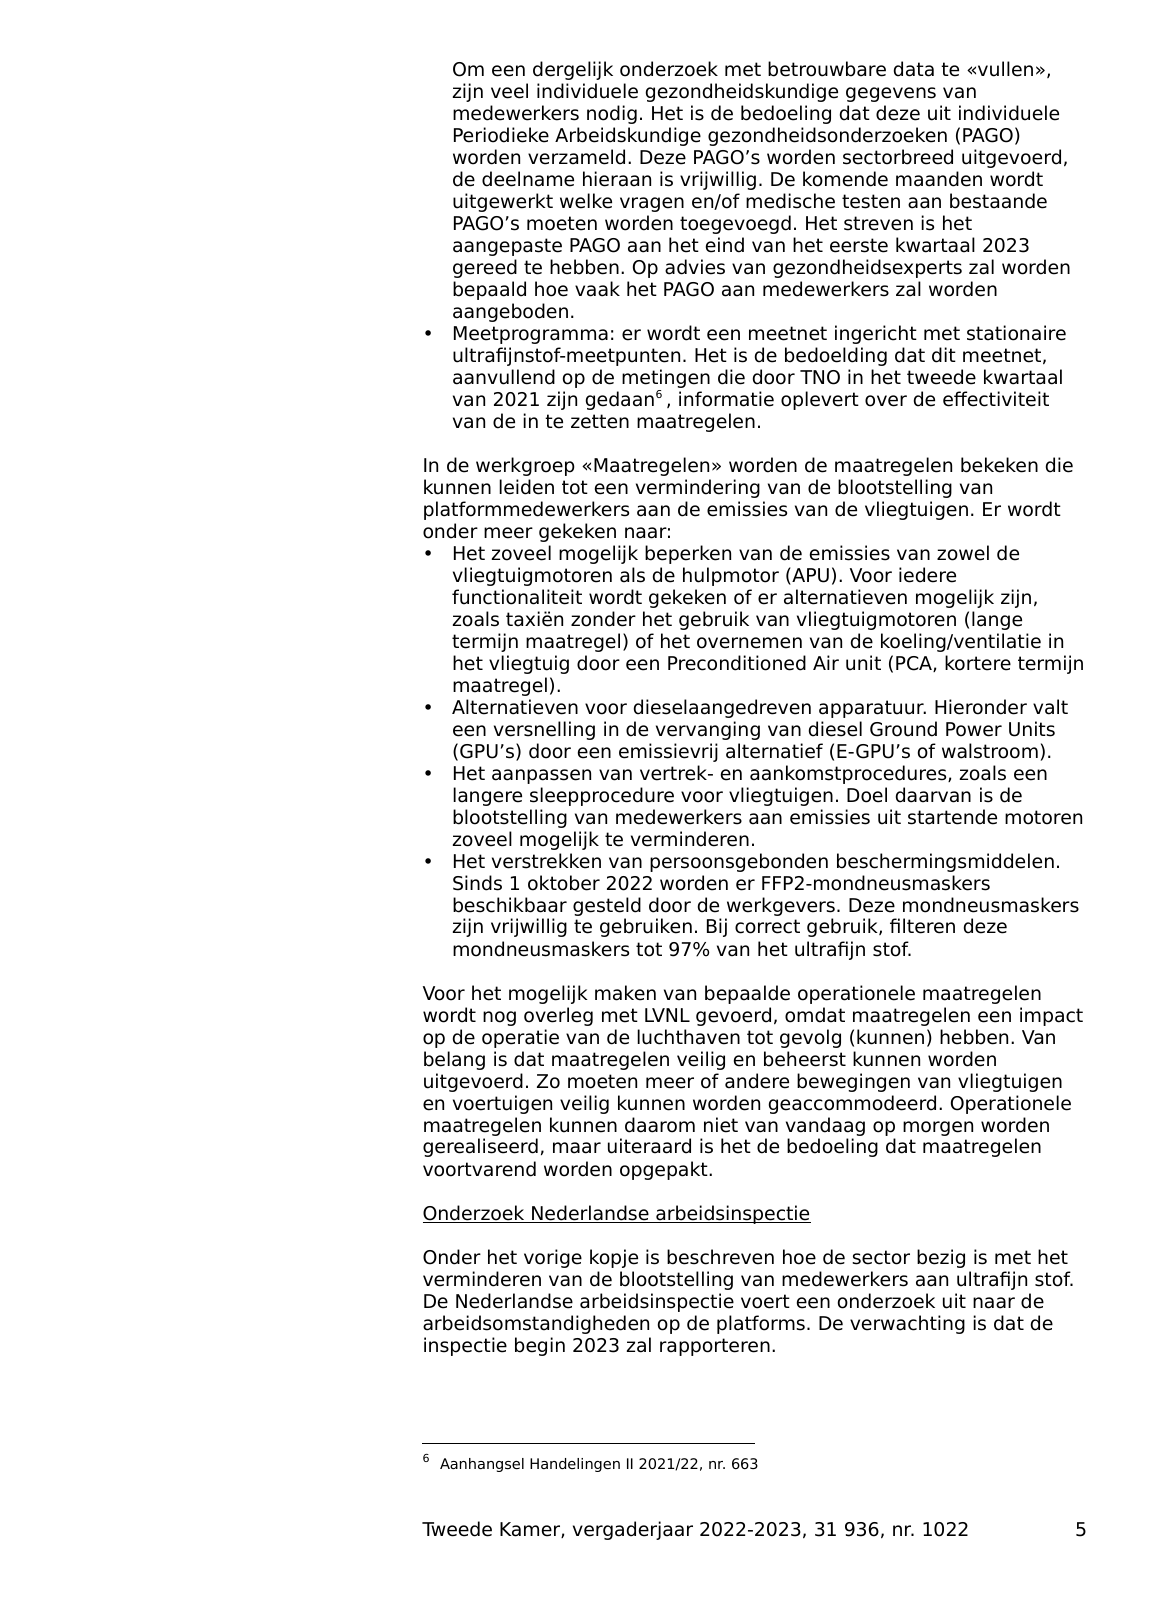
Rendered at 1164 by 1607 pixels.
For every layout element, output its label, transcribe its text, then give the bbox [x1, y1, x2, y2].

text • Het verstrekken van persoonsgebonden beschermingsmiddelen. Sinds 1 oktober 2022 worden er FFP2-mondneusmaskers beschikbaar gesteld door de werkgevers. Deze mondneusmaskers zijn vrijwillig te gebruiken. Bij correct gebruik, filteren deze mondneusmaskers tot 97% van het ultrafijn stof. [422, 851, 1087, 960]
text • Meetprogramma: er wordt een meetnet ingericht met stationaire ultrafijnstof-meetpunten. Het is de bedoelding dat dit meetnet, aanvullend op de metingen die door TNO in het tweede kwartaal van 2021 zijn gedaan, informatie oplevert over de effectiviteit van de in te zetten maatregelen. [422, 323, 1087, 433]
subtitle Onderzoek Nederlandse arbeidsinspectie [422, 1203, 1087, 1224]
text • Het aanpassen van vertrek- en aankomstprocedures, zoals een langere sleepprocedure voor vliegtuigen. Doel daarvan is de blootstelling van medewerkers aan emissies uit startende motoren zoveel mogelijk te verminderen. [422, 763, 1087, 851]
text In de werkgroep «Maatregelen» worden de maatregelen bekeken die kunnen leiden tot een vermindering van de blootstelling van platformmedewerkers aan de emissies van de vliegtuigen. Er wordt onder meer gekeken naar: [422, 455, 1087, 543]
text Voor het mogelijk maken van bepaalde operationele maatregelen wordt nog overleg met LVNL gevoerd, omdat maatregelen een impact op de operatie van de luchthaven tot gevolg (kunnen) hebben. Van belang is dat maatregelen veilig en beheerst kunnen worden uitgevoerd. Zo moeten meer of andere bewegingen van vliegtuigen en voertuigen veilig kunnen worden geaccommodeerd. Operationele maatregelen kunnen daarom niet van vandaag op morgen worden gerealiseerd, maar uiteraard is het de bedoeling dat maatregelen voortvarend worden opgepakt. [422, 983, 1087, 1180]
text • Het zoveel mogelijk beperken van de emissies van zowel de vliegtuigmotoren als de hulpmotor (APU). Voor iedere functionaliteit wordt gekeken of er alternatieven mogelijk zijn, zoals taxiën zonder het gebruik van vliegtuigmotoren (lange termijn maatregel) of het overnemen van de koeling/ventilatie in het vliegtuig door een Preconditioned Air unit (PCA, kortere termijn maatregel). [422, 543, 1087, 697]
text Onder het vorige kopje is beschreven hoe de sector bezig is met het verminderen van de blootstelling van medewerkers aan ultrafijn stof. De Nederlandse arbeidsinspectie voert een onderzoek uit naar de arbeidsomstandigheden op de platforms. De verwachting is dat de inspectie begin 2023 zal rapporteren. [422, 1247, 1087, 1357]
text • Alternatieven voor dieselaangedreven apparatuur. Hieronder valt een versnelling in de vervanging van diesel Ground Power Units (GPU’s) door een emissievrij alternatief (E-GPU’s of walstroom). [422, 697, 1087, 763]
text Om een dergelijk onderzoek met betrouwbare data te «vullen», zijn veel individuele gezondheidskundige gegevens van medewerkers nodig. Het is de bedoeling dat deze uit individuele Periodieke Arbeidskundige gezondheidsonderzoeken (PAGO) worden verzameld. Deze PAGO’s worden sectorbreed uitgevoerd, de deelname hieraan is vrijwillig. De komende maanden wordt uitgewerkt welke vragen en/of medische testen aan bestaande PAGO’s moeten worden toegevoegd. Het streven is het aangepaste PAGO aan het eind van het eerste kwartaal 2023 gereed te hebben. Op advies van gezondheidsexperts zal worden bepaald hoe vaak het PAGO aan medewerkers zal worden aangeboden. [452, 59, 1087, 323]
text Aanhangsel Handelingen II 2021/22, nr. 663 [422, 1452, 1087, 1474]
